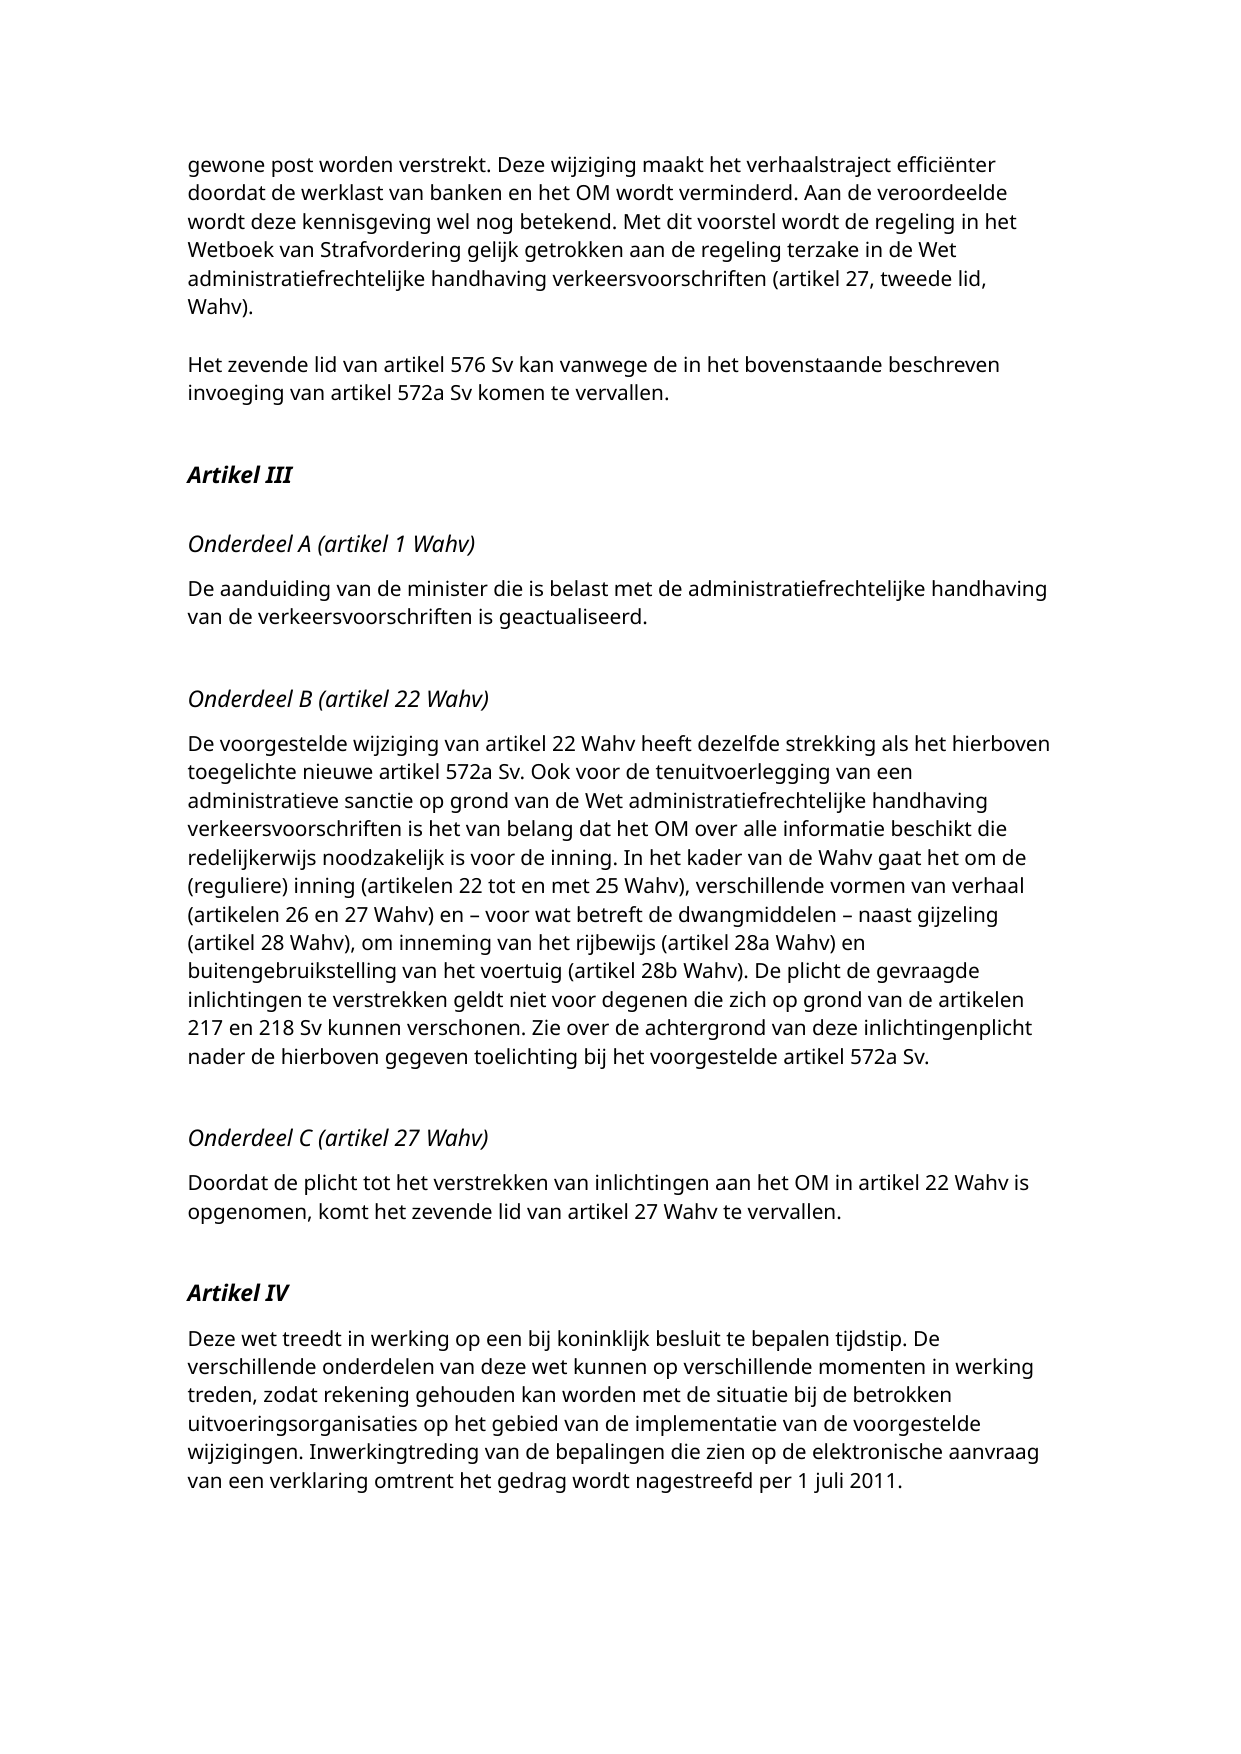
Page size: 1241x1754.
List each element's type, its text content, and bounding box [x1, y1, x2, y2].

text De voorgestelde wijziging van artikel 22 Wahv heeft dezelfde strekking als het hierboven toegelichte nieuwe artikel 572a Sv. Ook voor de tenuitvoerlegging van een administratieve sanctie op grond van de Wet administratiefrechtelijke handhaving verkeersvoorschriften is het van belang dat het OM over alle informatie beschikt die redelijkerwijs noodzakelijk is voor de inning. In het kader van de Wahv gaat het om de (reguliere) inning (artikelen 22 tot en met 25 Wahv), verschillende vormen van verhaal (artikelen 26 en 27 Wahv) en – voor wat betreft de dwangmiddelen – naast gijzeling (artikel 28 Wahv), om inneming van het rijbewijs (artikel 28a Wahv) en buitengebruikstelling van het voertuig (artikel 28b Wahv). De plicht de gevraagde inlichtingen te verstrekken geldt niet voor degenen die zich op grond van de artikelen 217 en 218 Sv kunnen verschonen. Zie over de achtergrond van deze inlichtingenplicht nader de hierboven gegeven toelichting bij het voorgestelde artikel 572a Sv. [187, 729, 1053, 1070]
subtitle Onderdeel B (artikel 22 Wahv) [187, 683, 1053, 714]
subtitle Artikel IV [187, 1277, 1053, 1309]
text De aanduiding van de minister die is belast met de administratiefrechtelijke handhaving van de verkeersvoorschriften is geactualiseerd. [187, 574, 1053, 631]
text Het zevende lid van artikel 576 Sv kan vanwege de in het bovenstaande beschreven invoeging van artikel 572a Sv komen te vervallen. [187, 350, 1053, 407]
subtitle Onderdeel A (artikel 1 Wahv) [187, 528, 1053, 559]
text Doordat de plicht tot het verstrekken van inlichtingen aan het OM in artikel 22 Wahv is opgenomen, komt het zevende lid van artikel 27 Wahv te vervallen. [187, 1168, 1053, 1225]
subtitle Artikel III [187, 459, 1053, 490]
text gewone post worden verstrekt. Deze wijziging maakt het verhaalstraject efficiënter doordat de werklast van banken en het OM wordt verminderd. Aan de veroordeelde wordt deze kennisgeving wel nog betekend. Met dit voorstel wordt de regeling in het Wetboek van Strafvordering gelijk getrokken aan de regeling terzake in de Wet administratiefrechtelijke handhaving verkeersvoorschriften (artikel 27, tweede lid, Wahv). [187, 150, 1053, 321]
subtitle Onderdeel C (artikel 27 Wahv) [187, 1122, 1053, 1153]
text Deze wet treedt in werking op een bij koninklijk besluit te bepalen tijdstip. De verschillende onderdelen van deze wet kunnen op verschillende momenten in werking treden, zodat rekening gehouden kan worden met de situatie bij de betrokken uitvoeringsorganisaties op het gebied van de implementatie van de voorgestelde wijzigingen. Inwerkingtreding van de bepalingen die zien op de elektronische aanvraag van een verklaring omtrent het gedrag wordt nagestreefd per 1 juli 2011. [187, 1324, 1053, 1494]
